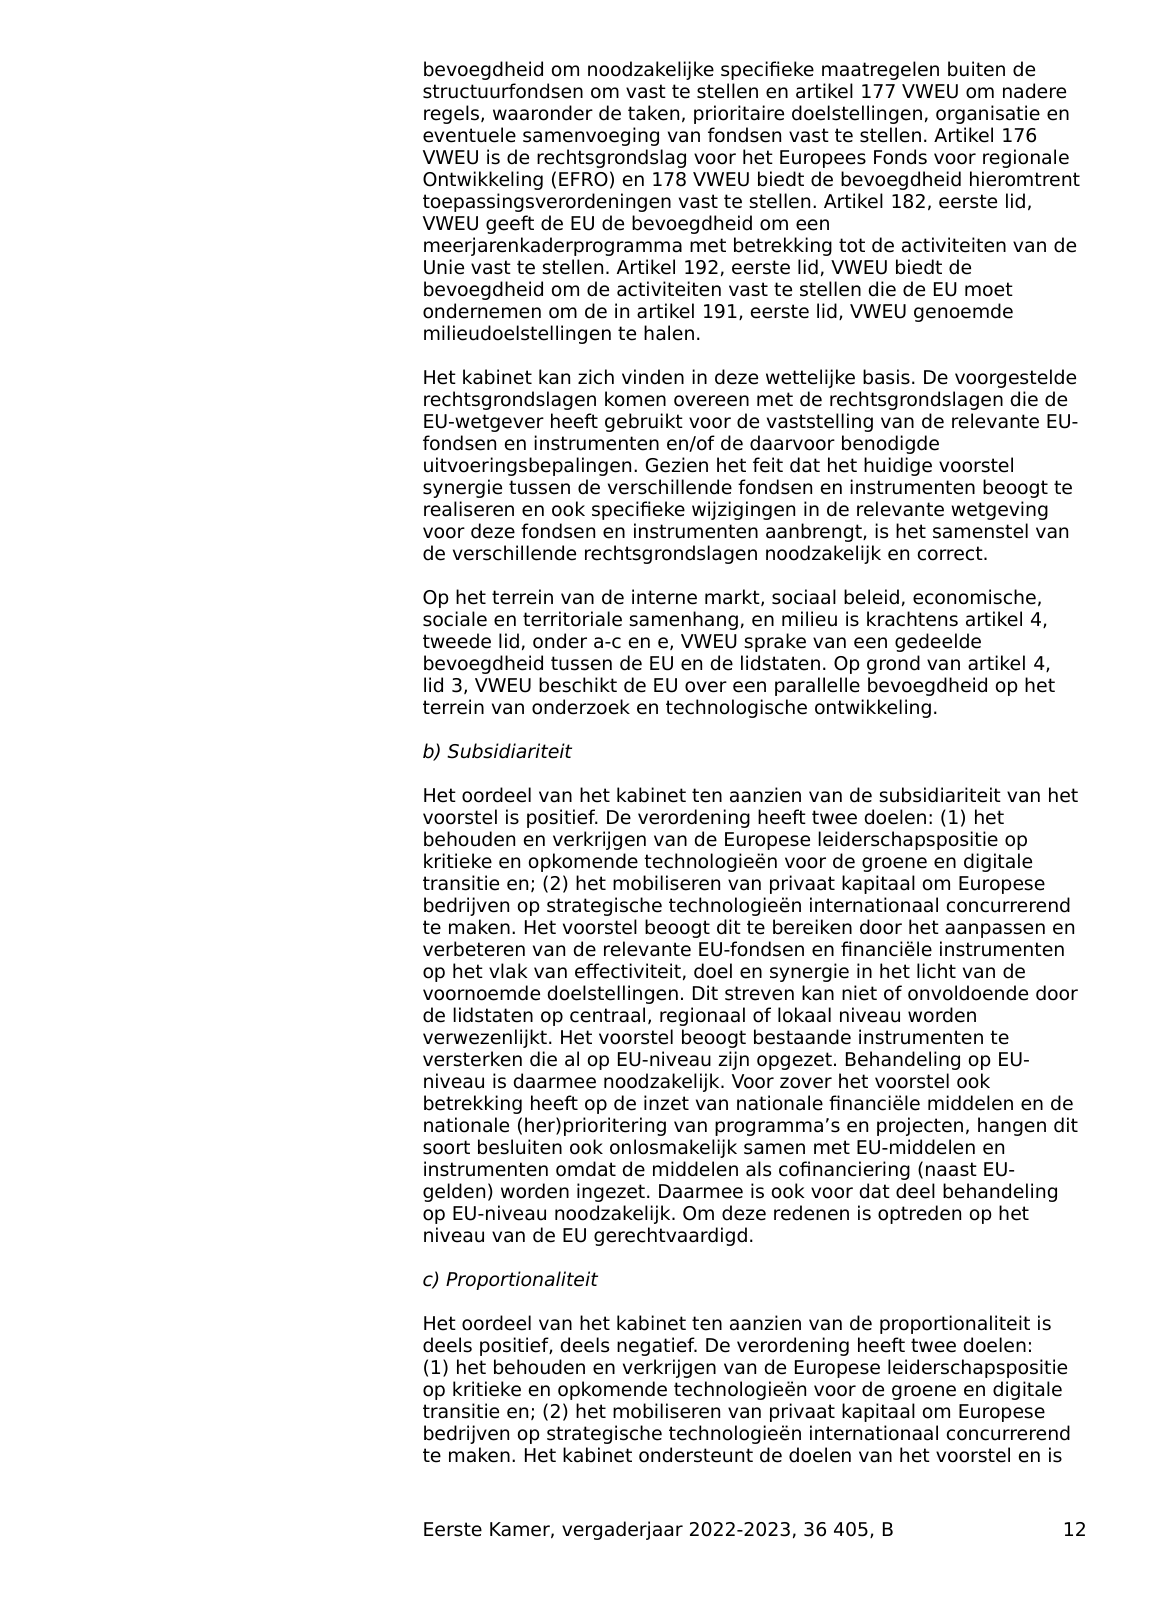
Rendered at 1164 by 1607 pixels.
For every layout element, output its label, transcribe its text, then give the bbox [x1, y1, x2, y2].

text Het oordeel van het kabinet ten aanzien van de proportionaliteit is deels positief, deels negatief. De verordening heeft twee doelen: (1) het behouden en verkrijgen van de Europese leiderschapspositie op kritieke en opkomende technologieën voor de groene en digitale transitie en; (2) het mobiliseren van privaat kapitaal om Europese bedrijven op strategische technologieën internationaal concurrerend te maken. Het kabinet ondersteunt de doelen van het voorstel en is [422, 1313, 1087, 1467]
subtitle b) Subsidiariteit [422, 741, 1087, 763]
text bevoegdheid om noodzakelijke specifieke maatregelen buiten de structuurfondsen om vast te stellen en artikel 177 VWEU om nadere regels, waaronder de taken, prioritaire doelstellingen, organisatie en eventuele samenvoeging van fondsen vast te stellen. Artikel 176 VWEU is de rechtsgrondslag voor het Europees Fonds voor regionale Ontwikkeling (EFRO) en 178 VWEU biedt de bevoegdheid hieromtrent toepassingsverordeningen vast te stellen. Artikel 182, eerste lid, VWEU geeft de EU de bevoegdheid om een meerjarenkaderprogramma met betrekking tot de activiteiten van de Unie vast te stellen. Artikel 192, eerste lid, VWEU biedt de bevoegdheid om de activiteiten vast te stellen die de EU moet ondernemen om de in artikel 191, eerste lid, VWEU genoemde milieudoelstellingen te halen. [422, 59, 1087, 345]
text Het kabinet kan zich vinden in deze wettelijke basis. De voorgestelde rechtsgrondslagen komen overeen met de rechtsgrondslagen die de EU-wetgever heeft gebruikt voor de vaststelling van de relevante EU-fondsen en instrumenten en/of de daarvoor benodigde uitvoeringsbepalingen. Gezien het feit dat het huidige voorstel synergie tussen de verschillende fondsen en instrumenten beoogt te realiseren en ook specifieke wijzigingen in de relevante wetgeving voor deze fondsen en instrumenten aanbrengt, is het samenstel van de verschillende rechtsgrondslagen noodzakelijk en correct. [422, 367, 1087, 565]
text Op het terrein van de interne markt, sociaal beleid, economische, sociale en territoriale samenhang, en milieu is krachtens artikel 4, tweede lid, onder a-c en e, VWEU sprake van een gedeelde bevoegdheid tussen de EU en de lidstaten. Op grond van artikel 4, lid 3, VWEU beschikt de EU over een parallelle bevoegdheid op het terrein van onderzoek en technologische ontwikkeling. [422, 587, 1087, 719]
subtitle c) Proportionaliteit [422, 1269, 1087, 1291]
text Het oordeel van het kabinet ten aanzien van de subsidiariteit van het voorstel is positief. De verordening heeft twee doelen: (1) het behouden en verkrijgen van de Europese leiderschapspositie op kritieke en opkomende technologieën voor de groene en digitale transitie en; (2) het mobiliseren van privaat kapitaal om Europese bedrijven op strategische technologieën internationaal concurrerend te maken. Het voorstel beoogt dit te bereiken door het aanpassen en verbeteren van de relevante EU-fondsen en financiële instrumenten op het vlak van effectiviteit, doel en synergie in het licht van de voornoemde doelstellingen. Dit streven kan niet of onvoldoende door de lidstaten op centraal, regionaal of lokaal niveau worden verwezenlijkt. Het voorstel beoogt bestaande instrumenten te versterken die al op EU-niveau zijn opgezet. Behandeling op EU-niveau is daarmee noodzakelijk. Voor zover het voorstel ook betrekking heeft op de inzet van nationale financiële middelen en de nationale (her)prioritering van programma’s en projecten, hangen dit soort besluiten ook onlosmakelijk samen met EU-middelen en instrumenten omdat de middelen als cofinanciering (naast EU-gelden) worden ingezet. Daarmee is ook voor dat deel behandeling op EU-niveau noodzakelijk. Om deze redenen is optreden op het niveau van de EU gerechtvaardigd. [422, 785, 1087, 1247]
